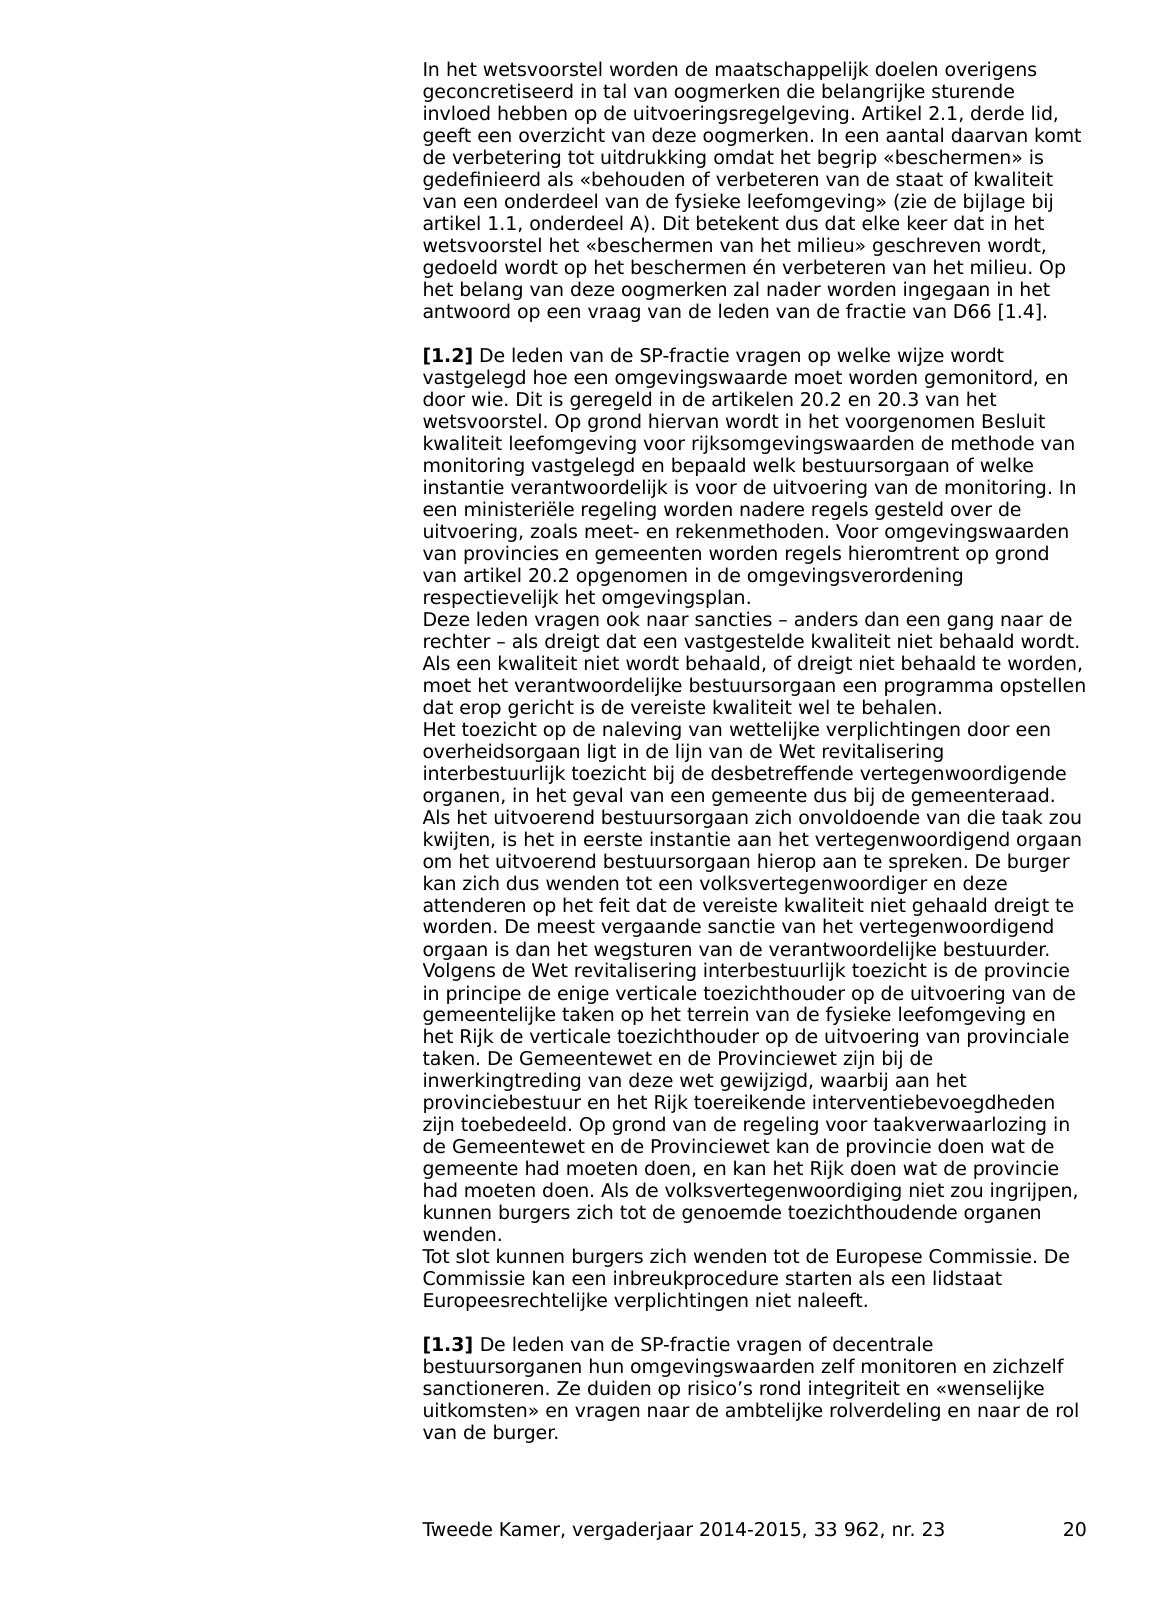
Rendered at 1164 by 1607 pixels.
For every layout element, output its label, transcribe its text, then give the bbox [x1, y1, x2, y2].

text In het wetsvoorstel worden de maatschappelijk doelen overigens geconcretiseerd in tal van oogmerken die belangrijke sturende invloed hebben op de uitvoeringsregelgeving. Artikel 2.1, derde lid, geeft een overzicht van deze oogmerken. In een aantal daarvan komt de verbetering tot uitdrukking omdat het begrip «beschermen» is gedefinieerd als «behouden of verbeteren van de staat of kwaliteit van een onderdeel van de fysieke leefomgeving» (zie de bijlage bij artikel 1.1, onderdeel A). Dit betekent dus dat elke keer dat in het wetsvoorstel het «beschermen van het milieu» geschreven wordt, gedoeld wordt op het beschermen én verbeteren van het milieu. Op het belang van deze oogmerken zal nader worden ingegaan in het antwoord op een vraag van de leden van de fractie van D66 [1.4]. [422, 59, 1087, 323]
text Deze leden vragen ook naar sancties – anders dan een gang naar de rechter – als dreigt dat een vastgestelde kwaliteit niet behaald wordt. Als een kwaliteit niet wordt behaald, of dreigt niet behaald te worden, moet het verantwoordelijke bestuursorgaan een programma opstellen dat erop gericht is de vereiste kwaliteit wel te behalen. [422, 609, 1087, 719]
text Volgens de Wet revitalisering interbestuurlijk toezicht is de provincie in principe de enige verticale toezichthouder op de uitvoering van de gemeentelijke taken op het terrein van de fysieke leefomgeving en het Rijk de verticale toezichthouder op de uitvoering van provinciale taken. De Gemeentewet en de Provinciewet zijn bij de inwerkingtreding van deze wet gewijzigd, waarbij aan het provinciebestuur en het Rijk toereikende interventiebevoegdheden zijn toebedeeld. Op grond van de regeling voor taakverwaarlozing in de Gemeentewet en de Provinciewet kan de provincie doen wat de gemeente had moeten doen, en kan het Rijk doen wat de provincie had moeten doen. Als de volksvertegenwoordiging niet zou ingrijpen, kunnen burgers zich tot de genoemde toezichthoudende organen wenden. [422, 960, 1087, 1246]
text Tot slot kunnen burgers zich wenden tot de Europese Commissie. De Commissie kan een inbreukprocedure starten als een lidstaat Europeesrechtelijke verplichtingen niet naleeft. [422, 1246, 1087, 1312]
text [1.2] De leden van de SP-fractie vragen op welke wijze wordt vastgelegd hoe een omgevingswaarde moet worden gemonitord, en door wie. Dit is geregeld in de artikelen 20.2 en 20.3 van het wetsvoorstel. Op grond hiervan wordt in het voorgenomen Besluit kwaliteit leefomgeving voor rijksomgevingswaarden de methode van monitoring vastgelegd en bepaald welk bestuursorgaan of welke instantie verantwoordelijk is voor de uitvoering van de monitoring. In een ministeriële regeling worden nadere regels gesteld over de uitvoering, zoals meet- en rekenmethoden. Voor omgevingswaarden van provincies en gemeenten worden regels hieromtrent op grond van artikel 20.2 opgenomen in de omgevingsverordening respectievelijk het omgevingsplan. [422, 345, 1087, 609]
text [1.3] De leden van de SP-fractie vragen of decentrale bestuursorganen hun omgevingswaarden zelf monitoren en zichzelf sanctioneren. Ze duiden op risico’s rond integriteit en «wenselijke uitkomsten» en vragen naar de ambtelijke rolverdeling en naar de rol van de burger. [422, 1334, 1087, 1444]
text Het toezicht op de naleving van wettelijke verplichtingen door een overheidsorgaan ligt in de lijn van de Wet revitalisering interbestuurlijk toezicht bij de desbetreffende vertegenwoordigende organen, in het geval van een gemeente dus bij de gemeenteraad. Als het uitvoerend bestuursorgaan zich onvoldoende van die taak zou kwijten, is het in eerste instantie aan het vertegenwoordigend orgaan om het uitvoerend bestuursorgaan hierop aan te spreken. De burger kan zich dus wenden tot een volksvertegenwoordiger en deze attenderen op het feit dat de vereiste kwaliteit niet gehaald dreigt te worden. De meest vergaande sanctie van het vertegenwoordigend orgaan is dan het wegsturen van de verantwoordelijke bestuurder. [422, 719, 1087, 960]
